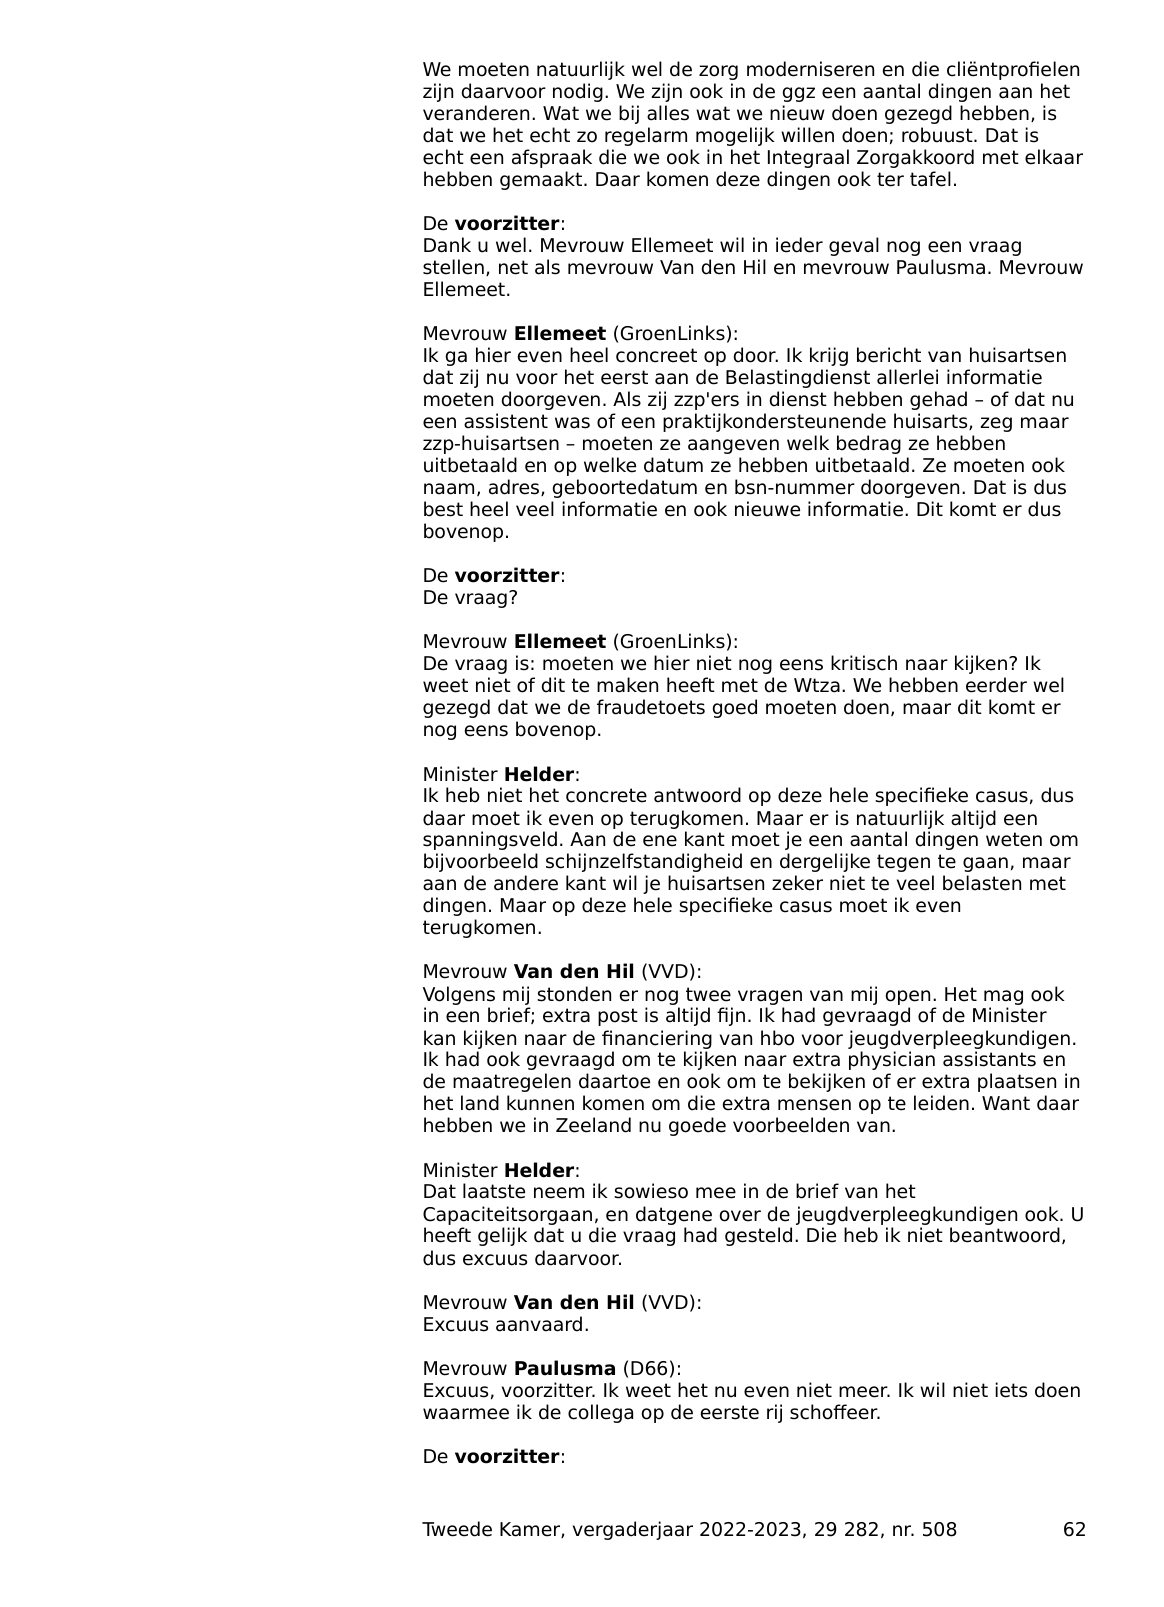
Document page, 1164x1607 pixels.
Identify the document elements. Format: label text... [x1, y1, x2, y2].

text Minister Helder: [422, 1159, 1087, 1181]
text De voorzitter: [422, 1446, 1087, 1468]
text De vraag? [422, 587, 1087, 609]
text Mevrouw Van den Hil (VVD): [422, 961, 1087, 983]
text Volgens mij stonden er nog twee vragen van mij open. Het mag ook in een brief; extra post is altijd fijn. Ik had gevraagd of de Minister kan kijken naar de financiering van hbo voor jeugdverpleegkundigen. Ik had ook gevraagd om te kijken naar extra physician assistants en de maatregelen daartoe en ook om te bekijken of er extra plaatsen in het land kunnen komen om die extra mensen op te leiden. Want daar hebben we in Zeeland nu goede voorbeelden van. [422, 983, 1087, 1137]
text Mevrouw Van den Hil (VVD): [422, 1292, 1087, 1313]
text De voorzitter: [422, 213, 1087, 235]
text Ik ga hier even heel concreet op door. Ik krijg bericht van huisartsen dat zij nu voor het eerst aan de Belastingdienst allerlei informatie moeten doorgeven. Als zij zzp'ers in dienst hebben gehad – of dat nu een assistent was of een praktijkondersteunende huisarts, zeg maar zzp-huisartsen – moeten ze aangeven welk bedrag ze hebben uitbetaald en op welke datum ze hebben uitbetaald. Ze moeten ook naam, adres, geboortedatum en bsn-nummer doorgeven. Dat is dus best heel veel informatie en ook nieuwe informatie. Dit komt er dus bovenop. [422, 345, 1087, 543]
text Dank u wel. Mevrouw Ellemeet wil in ieder geval nog een vraag stellen, net als mevrouw Van den Hil en mevrouw Paulusma. Mevrouw Ellemeet. [422, 235, 1087, 301]
text Excuus, voorzitter. Ik weet het nu even niet meer. Ik wil niet iets doen waarmee ik de collega op de eerste rij schoffeer. [422, 1380, 1087, 1424]
text We moeten natuurlijk wel de zorg moderniseren en die cliëntprofielen zijn daarvoor nodig. We zijn ook in de ggz een aantal dingen aan het veranderen. Wat we bij alles wat we nieuw doen gezegd hebben, is dat we het echt zo regelarm mogelijk willen doen; robuust. Dat is echt een afspraak die we ook in het Integraal Zorgakkoord met elkaar hebben gemaakt. Daar komen deze dingen ook ter tafel. [422, 59, 1087, 191]
text Ik heb niet het concrete antwoord op deze hele specifieke casus, dus daar moet ik even op terugkomen. Maar er is natuurlijk altijd een spanningsveld. Aan de ene kant moet je een aantal dingen weten om bijvoorbeeld schijnzelfstandigheid en dergelijke tegen te gaan, maar aan de andere kant wil je huisartsen zeker niet te veel belasten met dingen. Maar op deze hele specifieke casus moet ik even terugkomen. [422, 785, 1087, 939]
text Mevrouw Ellemeet (GroenLinks): [422, 323, 1087, 345]
text Mevrouw Paulusma (D66): [422, 1358, 1087, 1380]
text Mevrouw Ellemeet (GroenLinks): [422, 631, 1087, 653]
text De voorzitter: [422, 565, 1087, 587]
text Dat laatste neem ik sowieso mee in de brief van het Capaciteitsorgaan, en datgene over de jeugdverpleegkundigen ook. U heeft gelijk dat u die vraag had gesteld. Die heb ik niet beantwoord, dus excuus daarvoor. [422, 1181, 1087, 1269]
text De vraag is: moeten we hier niet nog eens kritisch naar kijken? Ik weet niet of dit te maken heeft met de Wtza. We hebben eerder wel gezegd dat we de fraudetoets goed moeten doen, maar dit komt er nog eens bovenop. [422, 653, 1087, 741]
text Minister Helder: [422, 763, 1087, 785]
text Excuus aanvaard. [422, 1313, 1087, 1336]
